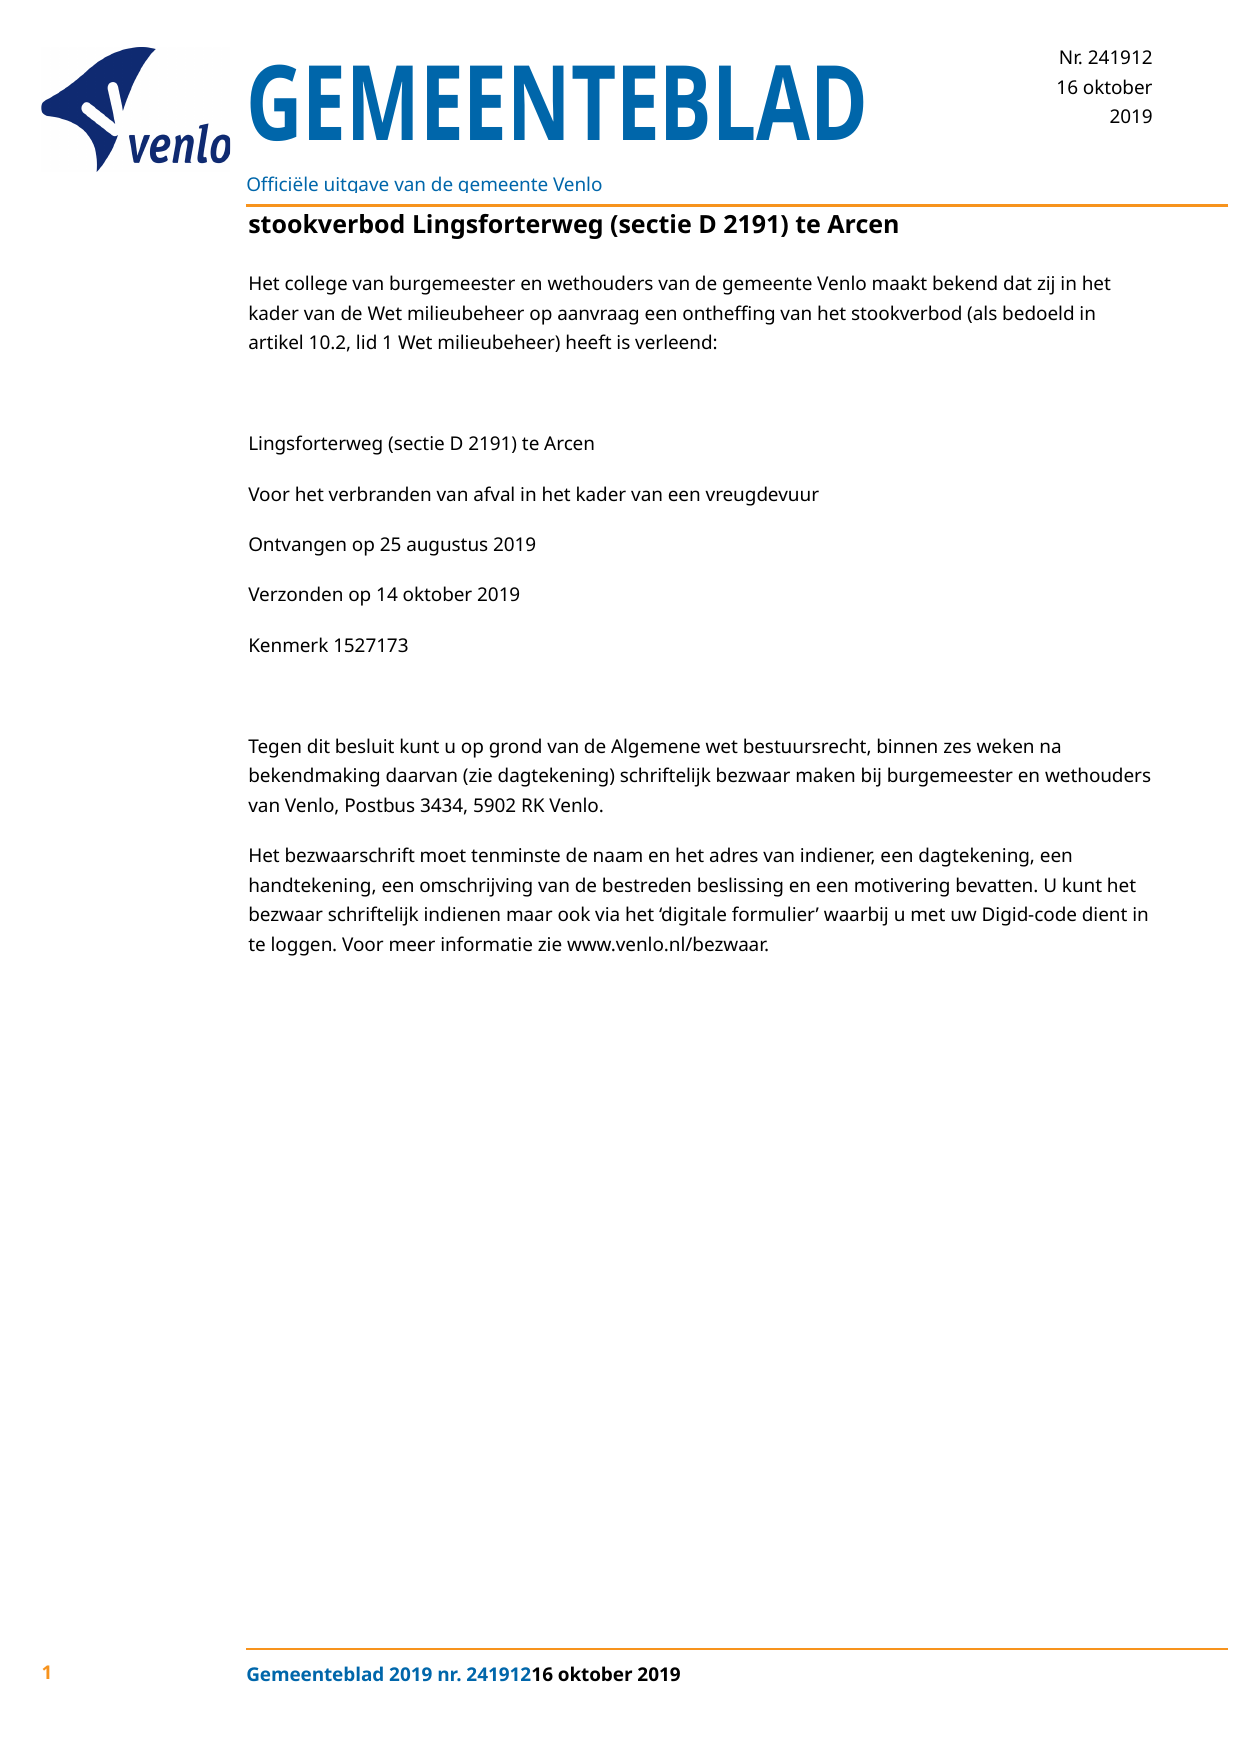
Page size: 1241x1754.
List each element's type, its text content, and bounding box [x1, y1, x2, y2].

text Het bezwaarschrift moet tenminste de naam en het adres van indiener, een dagtekening, een handtekening, een omschrijving van de bestreden beslissing en een motivering bevatten. U kunt het bezwaar schriftelijk indienen maar ook via het ‘digitale formulier’ waarbij u met uw Digid-code dient in te loggen. Voor meer informatie zie www.venlo.nl/bezwaar. [248, 842, 1152, 957]
text Kenmerk 1527173 [248, 632, 1152, 658]
text Ontvangen op 25 augustus 2019 [248, 531, 1152, 557]
text Tegen dit besluit kunt u op grond van de Algemene wet bestuursrecht, binnen zes weken na bekendmaking daarvan (zie dagtekening) schriftelijk bezwaar maken bij burgemeester en wethouders van Venlo, Postbus 3434, 5902 RK Venlo. [248, 733, 1152, 818]
text Voor het verbranden van afval in het kader van een vreugdevuur [248, 481, 1152, 506]
text Lingsforterweg (sectie D 2191) te Arcen [248, 430, 1152, 456]
text Verzonden op 14 oktober 2019 [248, 582, 1152, 607]
text Het college van burgemeester en wethouders van de gemeente Venlo maakt bekend dat zij in het kader van de Wet milieubeheer op aanvraag een ontheffing van het stookverbod (als bedoeld in artikel 10.2, lid 1 Wet milieubeheer) heeft is verleend: [248, 270, 1152, 355]
text stookverbod Lingsforterweg (sectie D 2191) te Arcen [248, 207, 1152, 241]
picture [41, 47, 231, 172]
